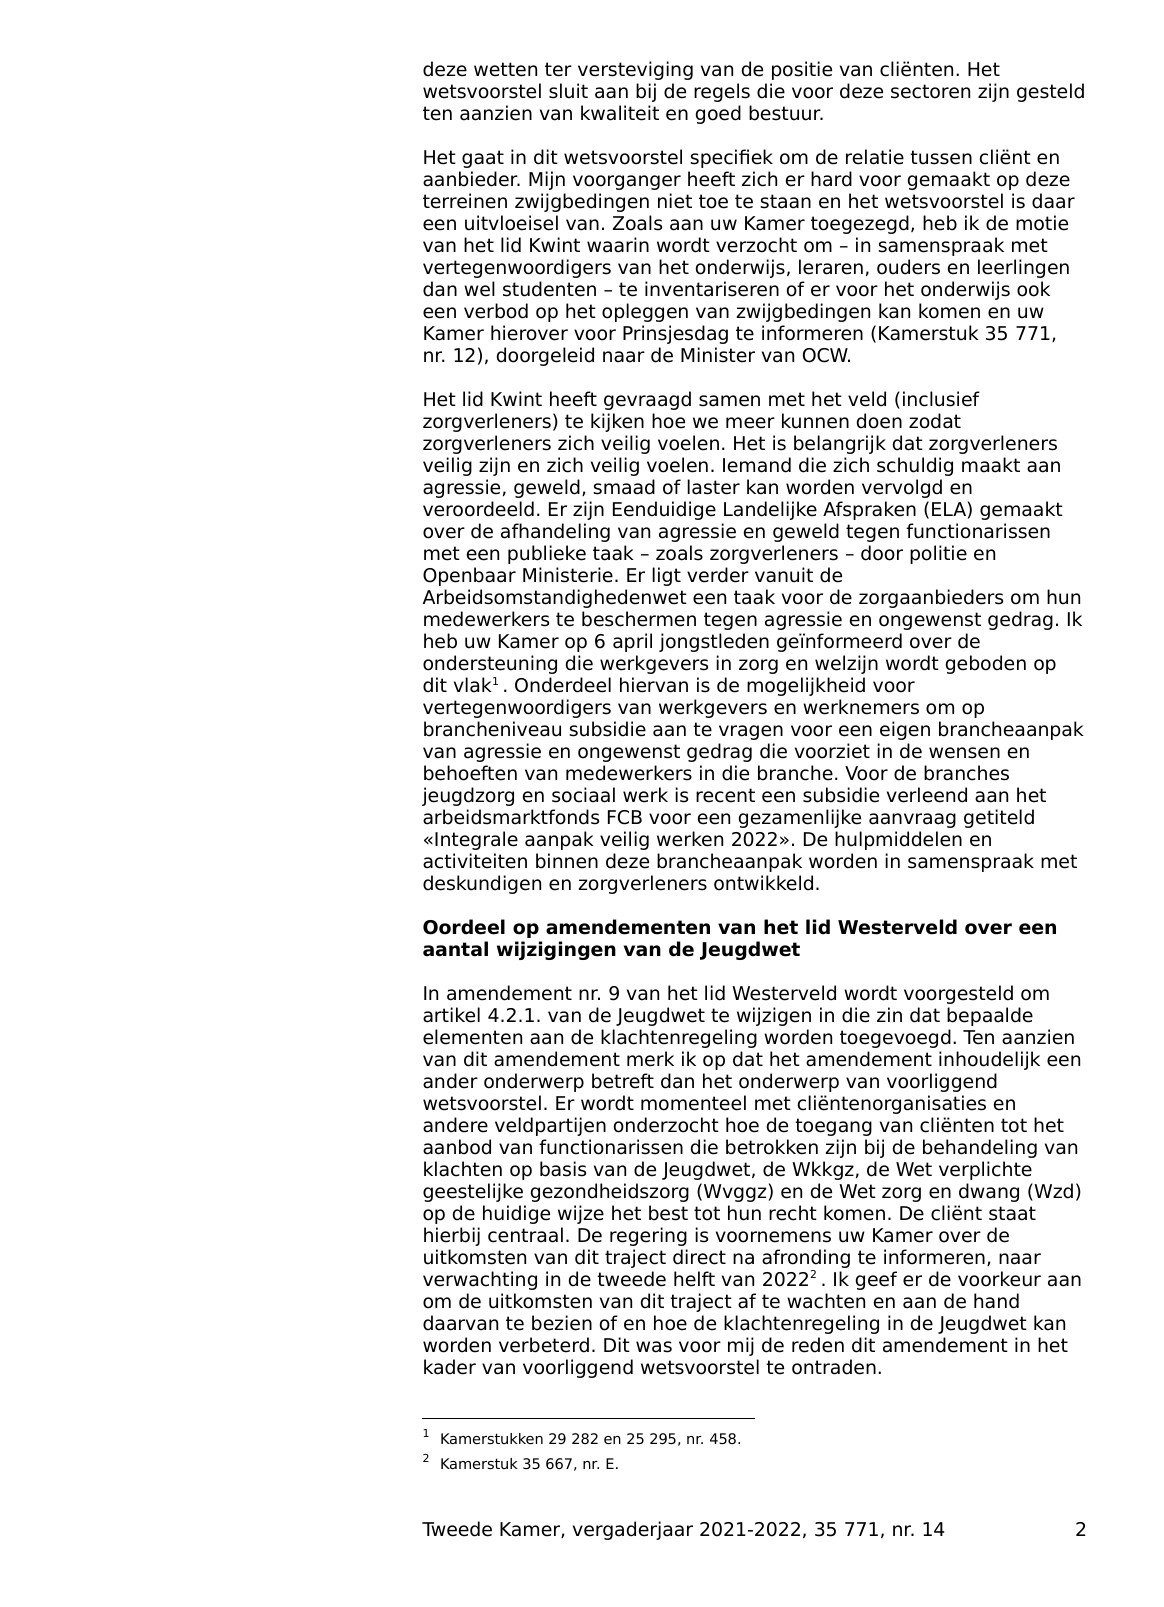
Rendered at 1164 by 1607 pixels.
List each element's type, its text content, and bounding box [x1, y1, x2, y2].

subtitle Oordeel op amendementen van het lid Westerveld over een aantal wijzigingen van de Jeugdwet [422, 917, 1087, 961]
text Kamerstuk 35 667, nr. E. [422, 1452, 1087, 1474]
text Het gaat in dit wetsvoorstel specifiek om de relatie tussen cliënt en aanbieder. Mijn voorganger heeft zich er hard voor gemaakt op deze terreinen zwijgbedingen niet toe te staan en het wetsvoorstel is daar een uitvloeisel van. Zoals aan uw Kamer toegezegd, heb ik de motie van het lid Kwint waarin wordt verzocht om – in samenspraak met vertegenwoordigers van het onderwijs, leraren, ouders en leerlingen dan wel studenten – te inventariseren of er voor het onderwijs ook een verbod op het opleggen van zwijgbedingen kan komen en uw Kamer hierover voor Prinsjesdag te informeren (Kamerstuk 35 771, nr. 12), doorgeleid naar de Minister van OCW. [422, 147, 1087, 367]
text Kamerstukken 29 282 en 25 295, nr. 458. [422, 1427, 1087, 1449]
text deze wetten ter versteviging van de positie van cliënten. Het wetsvoorstel sluit aan bij de regels die voor deze sectoren zijn gesteld ten aanzien van kwaliteit en goed bestuur. [422, 59, 1087, 125]
text Het lid Kwint heeft gevraagd samen met het veld (inclusief zorgverleners) te kijken hoe we meer kunnen doen zodat zorgverleners zich veilig voelen. Het is belangrijk dat zorgverleners veilig zijn en zich veilig voelen. Iemand die zich schuldig maakt aan agressie, geweld, smaad of laster kan worden vervolgd en veroordeeld. Er zijn Eenduidige Landelijke Afspraken (ELA) gemaakt over de afhandeling van agressie en geweld tegen functionarissen met een publieke taak – zoals zorgverleners – door politie en Openbaar Ministerie. Er ligt verder vanuit de Arbeidsomstandighedenwet een taak voor de zorgaanbieders om hun medewerkers te beschermen tegen agressie en ongewenst gedrag. Ik heb uw Kamer op 6 april jongstleden geïnformeerd over de ondersteuning die werkgevers in zorg en welzijn wordt geboden op dit vlak. Onderdeel hiervan is de mogelijkheid voor vertegenwoordigers van werkgevers en werknemers om op brancheniveau subsidie aan te vragen voor een eigen brancheaanpak van agressie en ongewenst gedrag die voorziet in de wensen en behoeften van medewerkers in die branche. Voor de branches jeugdzorg en sociaal werk is recent een subsidie verleend aan het arbeidsmarktfonds FCB voor een gezamenlijke aanvraag getiteld «Integrale aanpak veilig werken 2022». De hulpmiddelen en activiteiten binnen deze brancheaanpak worden in samenspraak met deskundigen en zorgverleners ontwikkeld. [422, 389, 1087, 895]
text In amendement nr. 9 van het lid Westerveld wordt voorgesteld om artikel 4.2.1. van de Jeugdwet te wijzigen in die zin dat bepaalde elementen aan de klachtenregeling worden toegevoegd. Ten aanzien van dit amendement merk ik op dat het amendement inhoudelijk een ander onderwerp betreft dan het onderwerp van voorliggend wetsvoorstel. Er wordt momenteel met cliëntenorganisaties en andere veldpartijen onderzocht hoe de toegang van cliënten tot het aanbod van functionarissen die betrokken zijn bij de behandeling van klachten op basis van de Jeugdwet, de Wkkgz, de Wet verplichte geestelijke gezondheidszorg (Wvggz) en de Wet zorg en dwang (Wzd) op de huidige wijze het best tot hun recht komen. De cliënt staat hierbij centraal. De regering is voornemens uw Kamer over de uitkomsten van dit traject direct na afronding te informeren, naar verwachting in de tweede helft van 2022. Ik geef er de voorkeur aan om de uitkomsten van dit traject af te wachten en aan de hand daarvan te bezien of en hoe de klachtenregeling in de Jeugdwet kan worden verbeterd. Dit was voor mij de reden dit amendement in het kader van voorliggend wetsvoorstel te ontraden. [422, 983, 1087, 1379]
